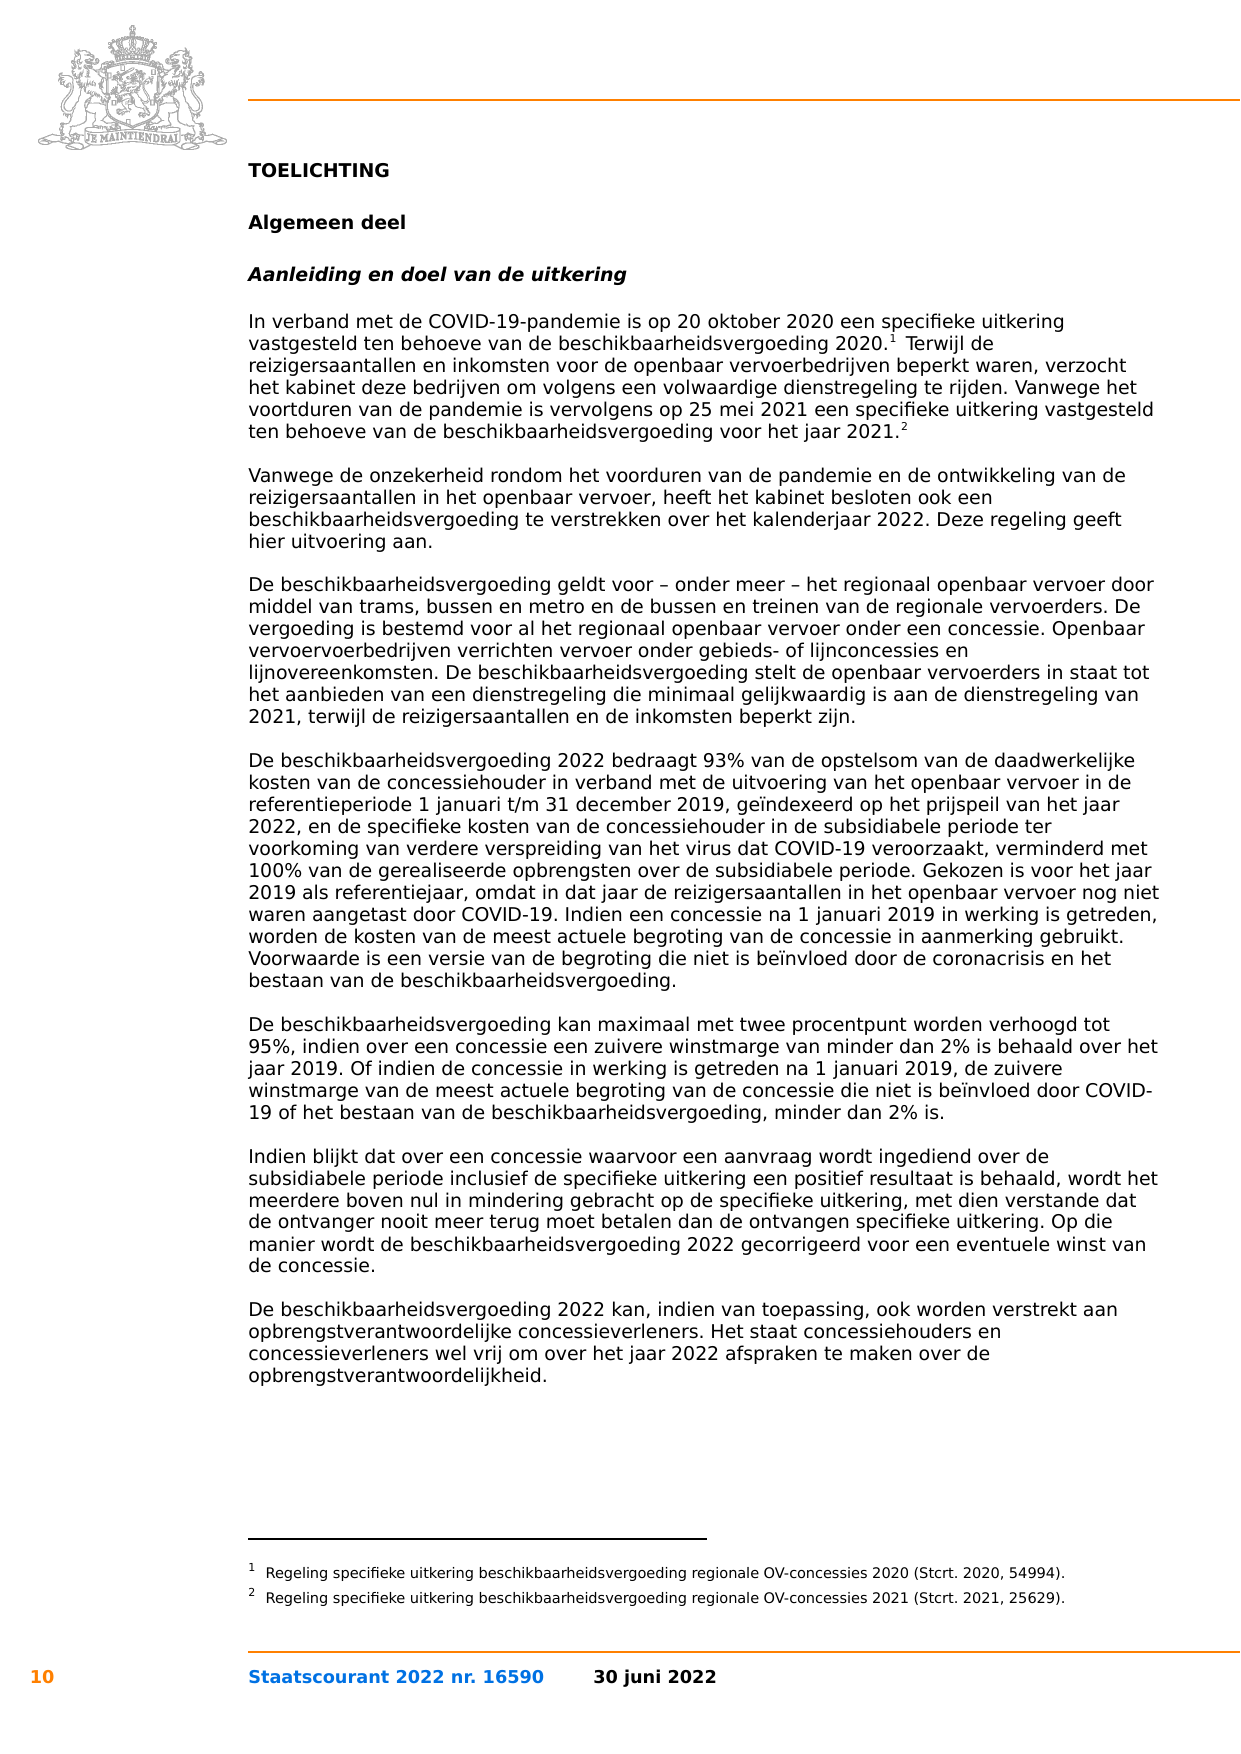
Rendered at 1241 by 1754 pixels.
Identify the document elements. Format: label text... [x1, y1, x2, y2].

text De beschikbaarheidsvergoeding 2022 bedraagt 93% van de opstelsom van de daadwerkelijke kosten van de concessiehouder in verband met de uitvoering van het openbaar vervoer in de referentieperiode 1 januari t/m 31 december 2019, geïndexeerd op het prijspeil van het jaar 2022, en de specifieke kosten van de concessiehouder in de subsidiabele periode ter voorkoming van verdere verspreiding van het virus dat COVID-19 veroorzaakt, verminderd met 100% van de gerealiseerde opbrengsten over de subsidiabele periode. Gekozen is voor het jaar 2019 als referentiejaar, omdat in dat jaar de reizigersaantallen in het openbaar vervoer nog niet waren aangetast door COVID-19. Indien een concessie na 1 januari 2019 in werking is getreden, worden de kosten van de meest actuele begroting van de concessie in aanmerking gebruikt. Voorwaarde is een versie van de begroting die niet is beïnvloed door de coronacrisis en het bestaan van de beschikbaarheidsvergoeding. [248, 750, 1163, 992]
text In verband met de COVID-19-pandemie is op 20 oktober 2020 een specifieke uitkering vastgesteld ten behoeve van de beschikbaarheidsvergoeding 2020. Terwijl de reizigersaantallen en inkomsten voor de openbaar vervoerbedrijven beperkt waren, verzocht het kabinet deze bedrijven om volgens een volwaardige dienstregeling te rijden. Vanwege het voortduren van de pandemie is vervolgens op 25 mei 2021 een specifieke uitkering vastgesteld ten behoeve van de beschikbaarheidsvergoeding voor het jaar 2021. [248, 311, 1163, 443]
subtitle Algemeen deel [248, 212, 1163, 234]
text Vanwege de onzekerheid rondom het voorduren van de pandemie en de ontwikkeling van de reizigersaantallen in het openbaar vervoer, heeft het kabinet besloten ook een beschikbaarheidsvergoeding te verstrekken over het kalenderjaar 2022. Deze regeling geeft hier uitvoering aan. [248, 464, 1163, 552]
text De beschikbaarheidsvergoeding geldt voor – onder meer – het regionaal openbaar vervoer door middel van trams, bussen en metro en de bussen en treinen van de regionale vervoerders. De vergoeding is bestemd voor al het regionaal openbaar vervoer onder een concessie. Openbaar vervoervoerbedrijven verrichten vervoer onder gebieds- of lijnconcessies en lijnovereenkomsten. De beschikbaarheidsvergoeding stelt de openbaar vervoerders in staat tot het aanbieden van een dienstregeling die minimaal gelijkwaardig is aan de dienstregeling van 2021, terwijl de reizigersaantallen en de inkomsten beperkt zijn. [248, 574, 1163, 728]
text De beschikbaarheidsvergoeding 2022 kan, indien van toepassing, ook worden verstrekt aan opbrengstverantwoordelijke concessieverleners. Het staat concessiehouders en concessieverleners wel vrij om over het jaar 2022 afspraken te maken over de opbrengstverantwoordelijkheid. [248, 1299, 1163, 1387]
text Indien blijkt dat over een concessie waarvoor een aanvraag wordt ingediend over de subsidiabele periode inclusief de specifieke uitkering een positief resultaat is behaald, wordt het meerdere boven nul in mindering gebracht op de specifieke uitkering, met dien verstande dat de ontvanger nooit meer terug moet betalen dan de ontvangen specifieke uitkering. Op die manier wordt de beschikbaarheidsvergoeding 2022 gecorrigeerd voor een eventuele winst van de concessie. [248, 1146, 1163, 1277]
text Regeling specifieke uitkering beschikbaarheidsvergoeding regionale OV-concessies 2020 (Stcrt. 2020, 54994). [248, 1561, 1163, 1583]
subtitle Aanleiding en doel van de uitkering [248, 264, 1163, 286]
text De beschikbaarheidsvergoeding kan maximaal met twee procentpunt worden verhoogd tot 95%, indien over een concessie een zuivere winstmarge van minder dan 2% is behaald over het jaar 2019. Of indien de concessie in werking is getreden na 1 januari 2019, de zuivere winstmarge van de meest actuele begroting van de concessie die niet is beïnvloed door COVID-19 of het bestaan van de beschikbaarheidsvergoeding, minder dan 2% is. [248, 1014, 1163, 1124]
picture [38, 25, 227, 150]
subtitle TOELICHTING [248, 160, 1163, 182]
text Regeling specifieke uitkering beschikbaarheidsvergoeding regionale OV-concessies 2021 (Stcrt. 2021, 25629). [248, 1586, 1163, 1608]
